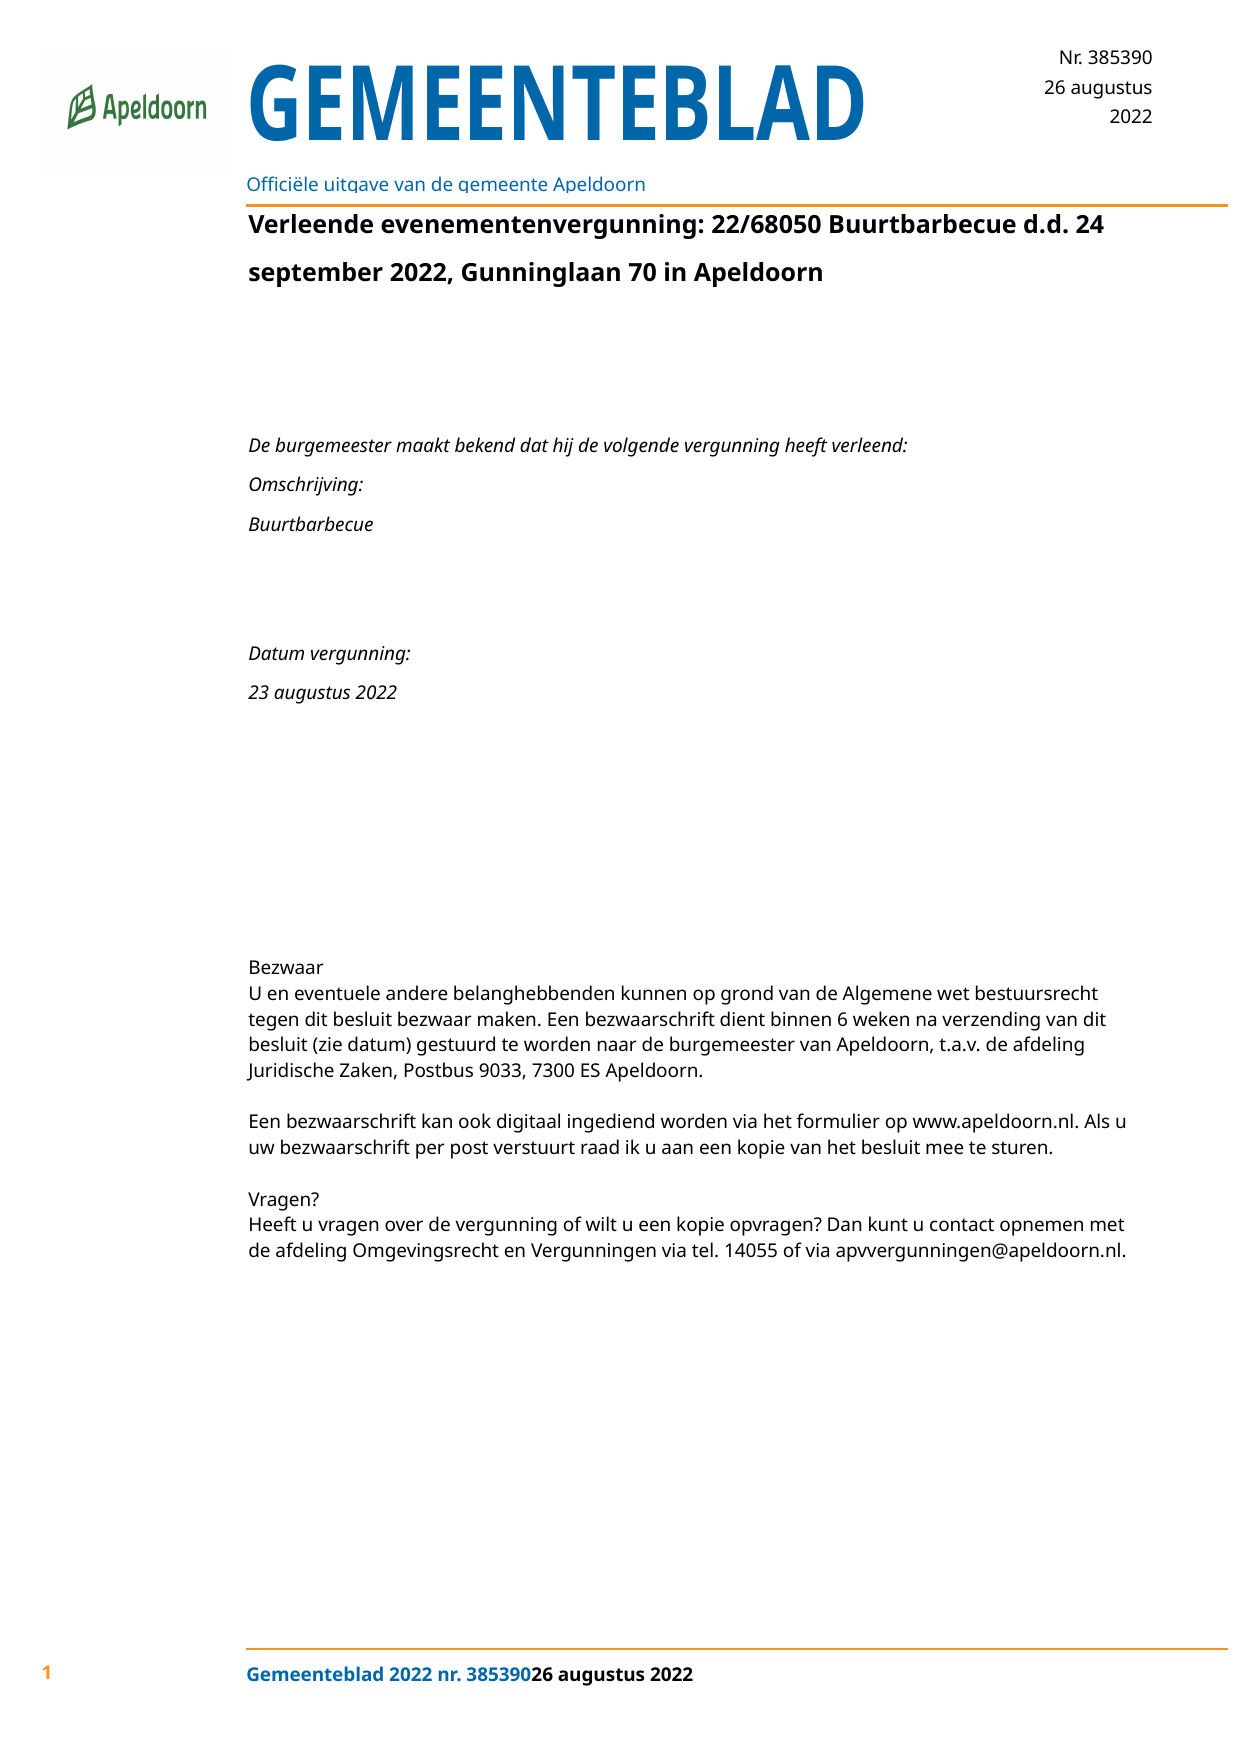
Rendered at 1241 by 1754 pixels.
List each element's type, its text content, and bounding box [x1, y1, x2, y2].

text Omschrijving: [248, 472, 1152, 497]
text Buurtbarbecue [248, 511, 1152, 537]
text Datum vergunning: [248, 640, 1152, 666]
picture [41, 47, 231, 172]
text Bezwaar [248, 954, 1152, 980]
text Een bezwaarschrift kan ook digitaal ingediend worden via het formulier op www.apeldoorn.nl. Als u uw bezwaarschrift per post verstuurt raad ik u aan een kopie van het besluit mee te sturen. [248, 1109, 1152, 1160]
text U en eventuele andere belanghebbenden kunnen op grond van de Algemene wet bestuursrecht tegen dit besluit bezwaar maken. Een bezwaarschrift dient binnen 6 weken na verzending van dit besluit (zie datum) gestuurd te worden naar de burgemeester van Apeldoorn, t.a.v. de afdeling Juridische Zaken, Postbus 9033, 7300 ES Apeldoorn. [248, 980, 1152, 1083]
text Vragen? [248, 1186, 1152, 1212]
text Heeft u vragen over de vergunning of wilt u een kopie opvragen? Dan kunt u contact opnemen met de afdeling Omgevingsrecht en Vergunningen via tel. 14055 of via apvvergunningen@apeldoorn.nl. [248, 1212, 1152, 1263]
text 23 augustus 2022 [248, 679, 1152, 705]
text Verleende evenementenvergunning: 22/68050 Buurtbarbecue d.d. 24 september 2022, Gunninglaan 70 in Apeldoorn [248, 207, 1152, 288]
text De burgemeester maakt bekend dat hij de volgende vergunning heeft verleend: [248, 432, 1152, 458]
